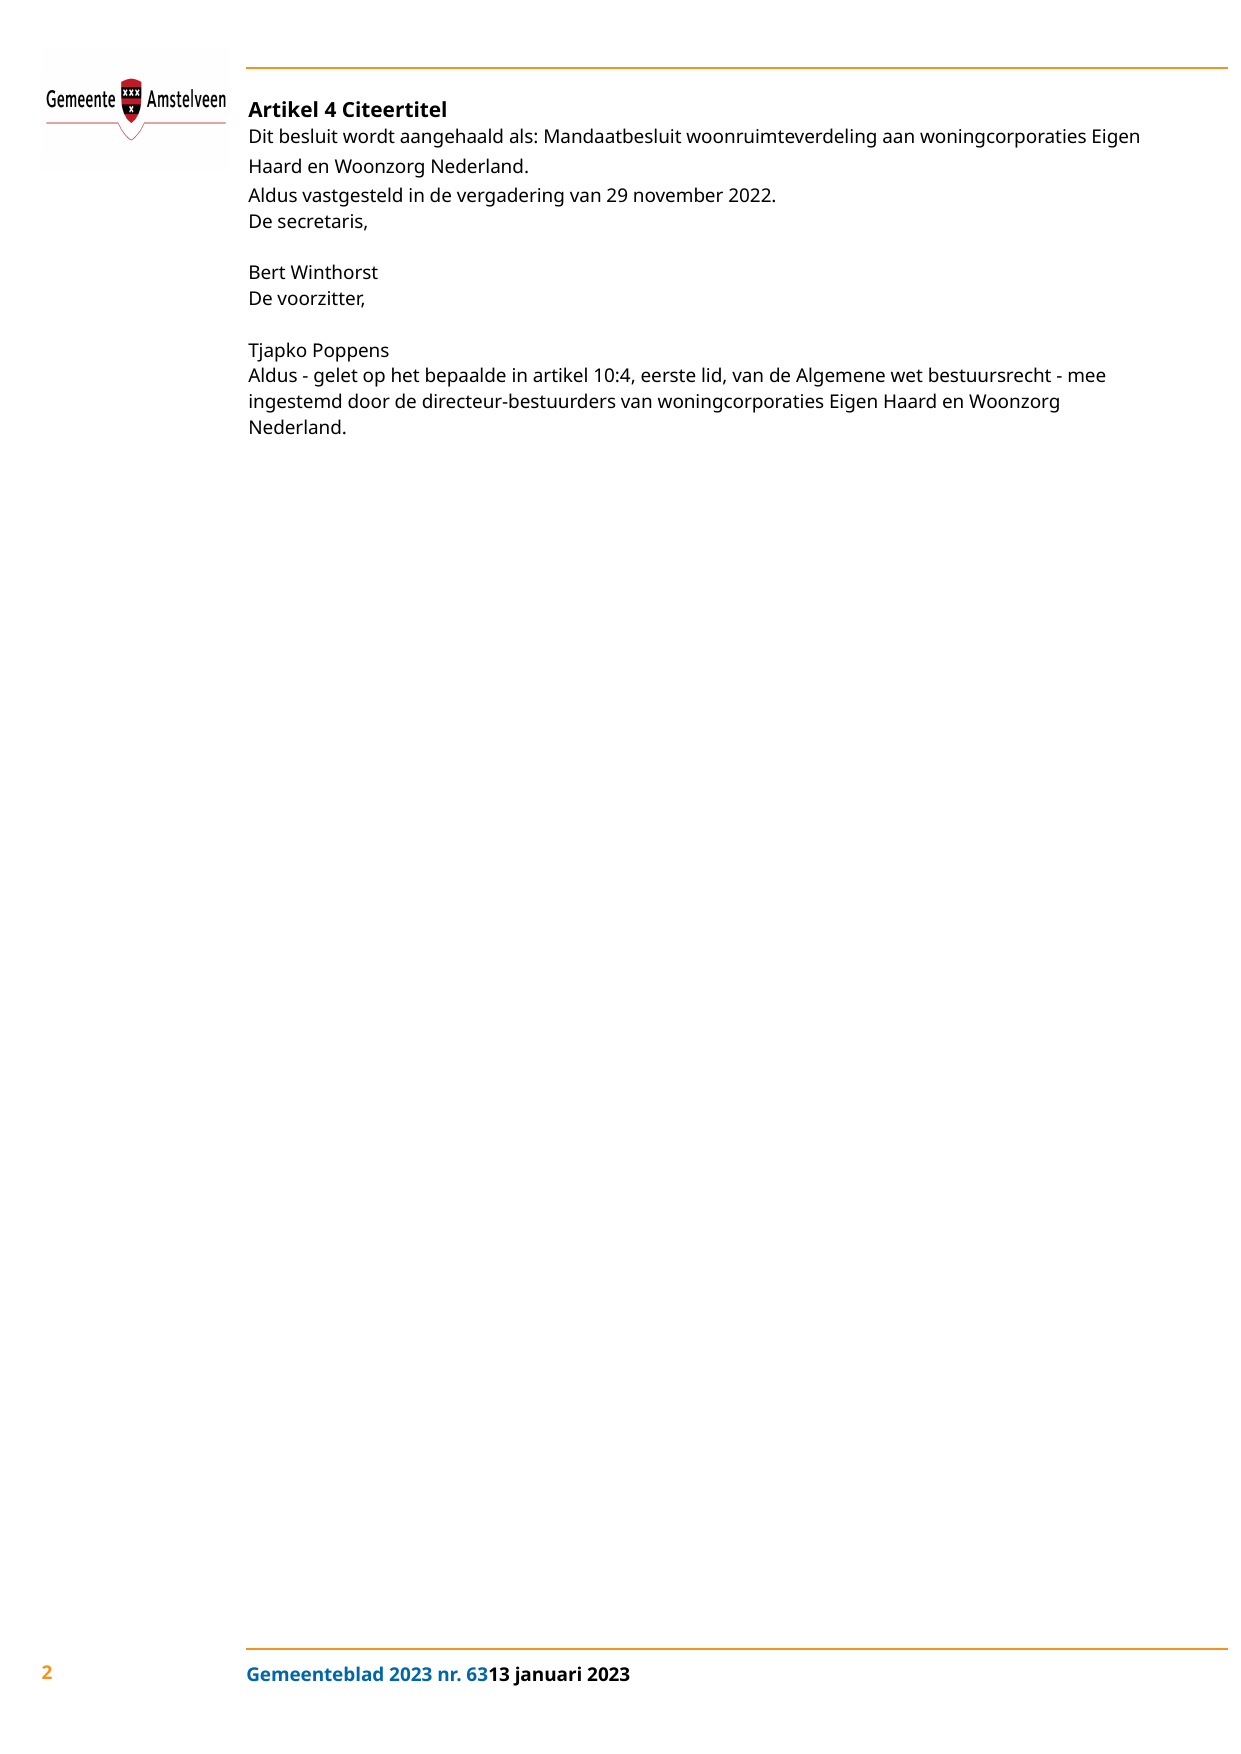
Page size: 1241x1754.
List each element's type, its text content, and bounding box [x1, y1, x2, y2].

text Aldus vastgesteld in de vergadering van 29 november 2022. [248, 182, 1152, 208]
text De voorzitter, [248, 285, 1152, 311]
text Bert Winthorst [248, 259, 1152, 285]
text Tjapko Poppens [248, 337, 1152, 362]
text Dit besluit wordt aangehaald als: Mandaatbesluit woonruimteverdeling aan woningcorporaties Eigen Haard en Woonzorg Nederland. [248, 123, 1152, 178]
picture [41, 47, 231, 172]
text Artikel 4 Citeertitel [248, 95, 1152, 123]
text Aldus - gelet op het bepaalde in artikel 10:4, eerste lid, van de Algemene wet bestuursrecht - mee ingestemd door de directeur-bestuurders van woningcorporaties Eigen Haard en Woonzorg Nederland. [248, 362, 1152, 440]
text De secretaris, [248, 208, 1152, 234]
